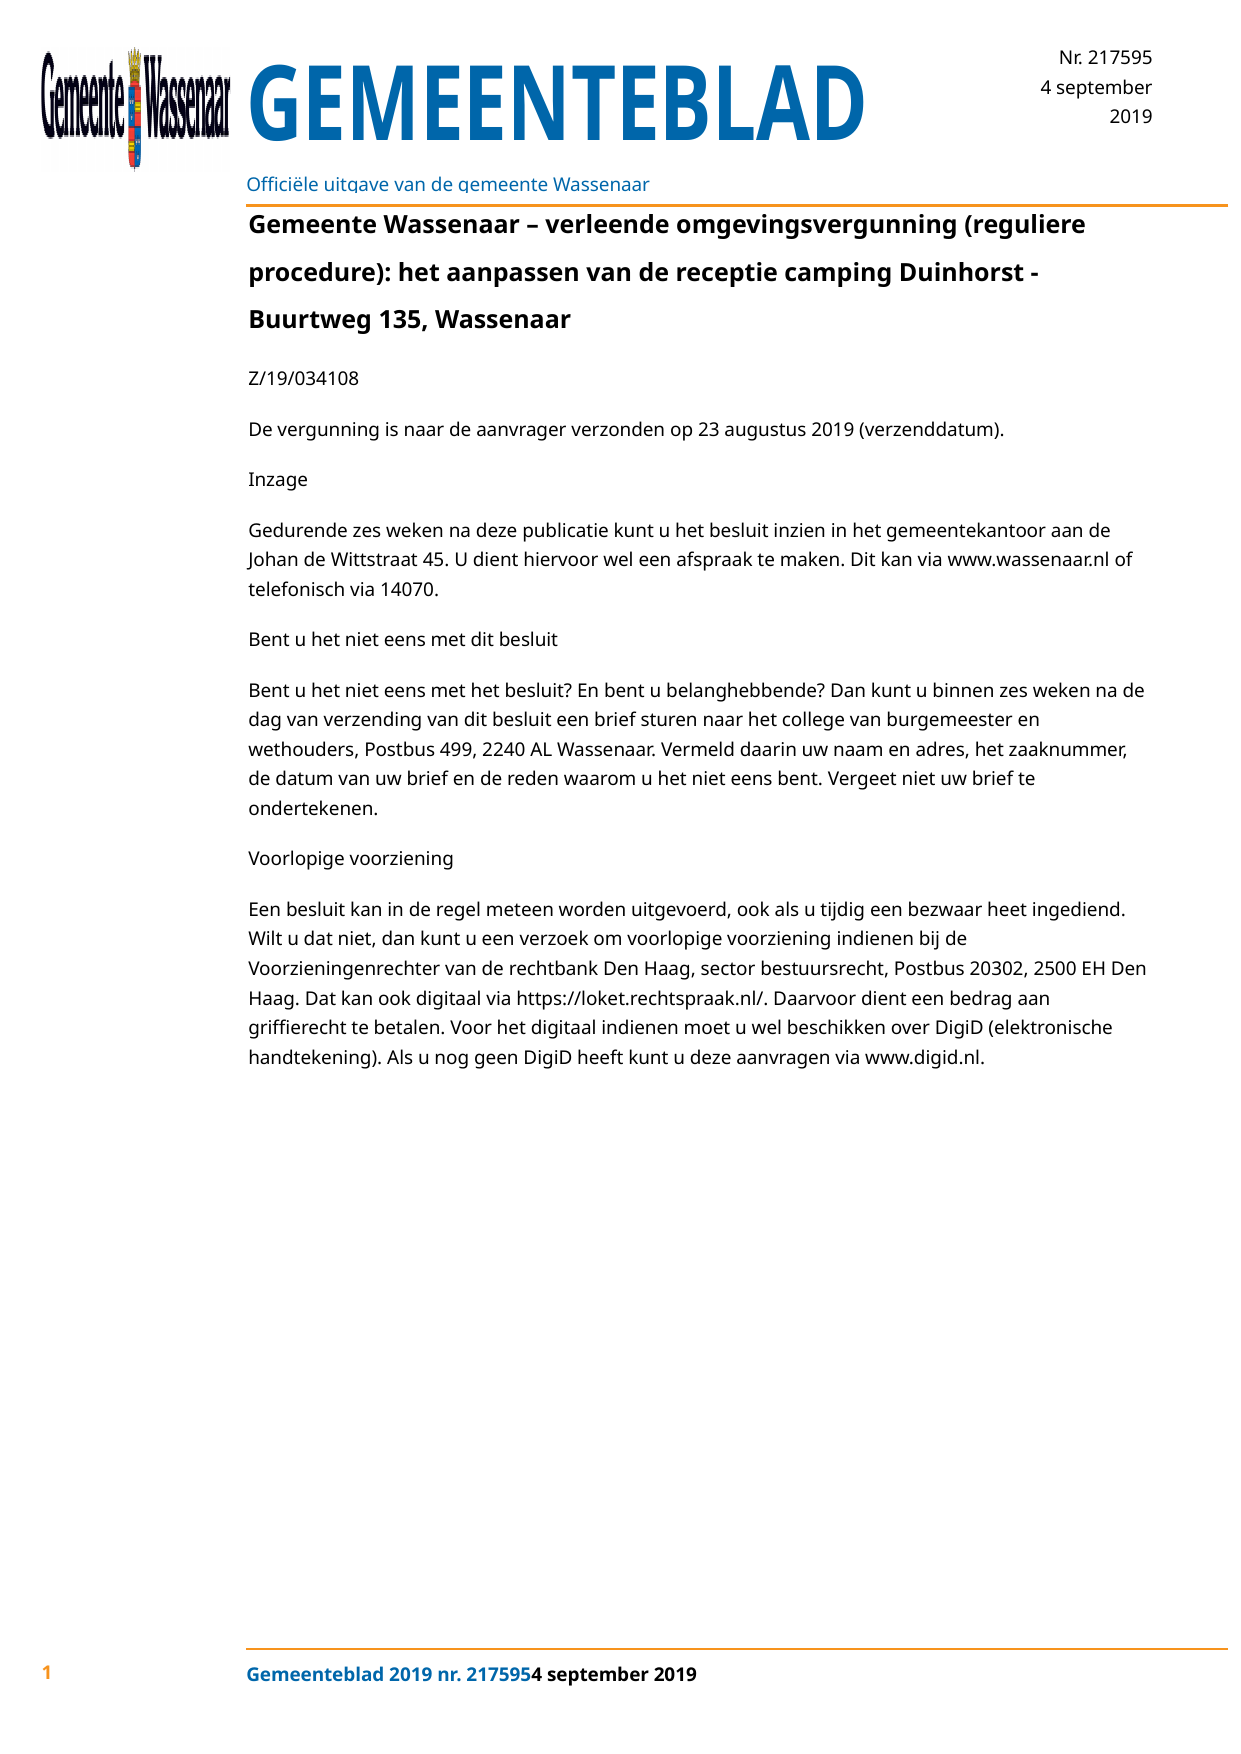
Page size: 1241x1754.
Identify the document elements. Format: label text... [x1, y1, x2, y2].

text Bent u het niet eens met dit besluit [248, 626, 1152, 652]
picture [41, 47, 231, 172]
text Gedurende zes weken na deze publicatie kunt u het besluit inzien in het gemeentekantoor aan de Johan de Wittstraat 45. U dient hiervoor wel een afspraak te maken. Dit kan via www.wassenaar.nl of telefonisch via 14070. [248, 517, 1152, 602]
text Gemeente Wassenaar – verleende omgevingsvergunning (reguliere procedure): het aanpassen van de receptie camping Duinhorst - Buurtweg 135, Wassenaar [248, 207, 1152, 336]
text Bent u het niet eens met het besluit? En bent u belanghebbende? Dan kunt u binnen zes weken na de dag van verzending van dit besluit een brief sturen naar het college van burgemeester en wethouders, Postbus 499, 2240 AL Wassenaar. Vermeld daarin uw naam en adres, het zaaknummer, de datum van uw brief en de reden waarom u het niet eens bent. Vergeet niet uw brief te ondertekenen. [248, 677, 1152, 821]
text Inzage [248, 466, 1152, 492]
text Voorlopige voorziening [248, 846, 1152, 871]
text Z/19/034108 [248, 366, 1152, 391]
text Een besluit kan in de regel meteen worden uitgevoerd, ook als u tijdig een bezwaar heet ingediend. Wilt u dat niet, dan kunt u een verzoek om voorlopige voorziening indienen bij de Voorzieningenrechter van de rechtbank Den Haag, sector bestuursrecht, Postbus 20302, 2500 EH Den Haag. Dat kan ook digitaal via https://loket.rechtspraak.nl/. Daarvoor dient een bedrag aan griffierecht te betalen. Voor het digitaal indienen moet u wel beschikken over DigiD (elektronische handtekening). Als u nog geen DigiD heeft kunt u deze aanvragen via www.digid.nl. [248, 896, 1152, 1069]
text De vergunning is naar de aanvrager verzonden op 23 augustus 2019 (verzenddatum). [248, 416, 1152, 442]
